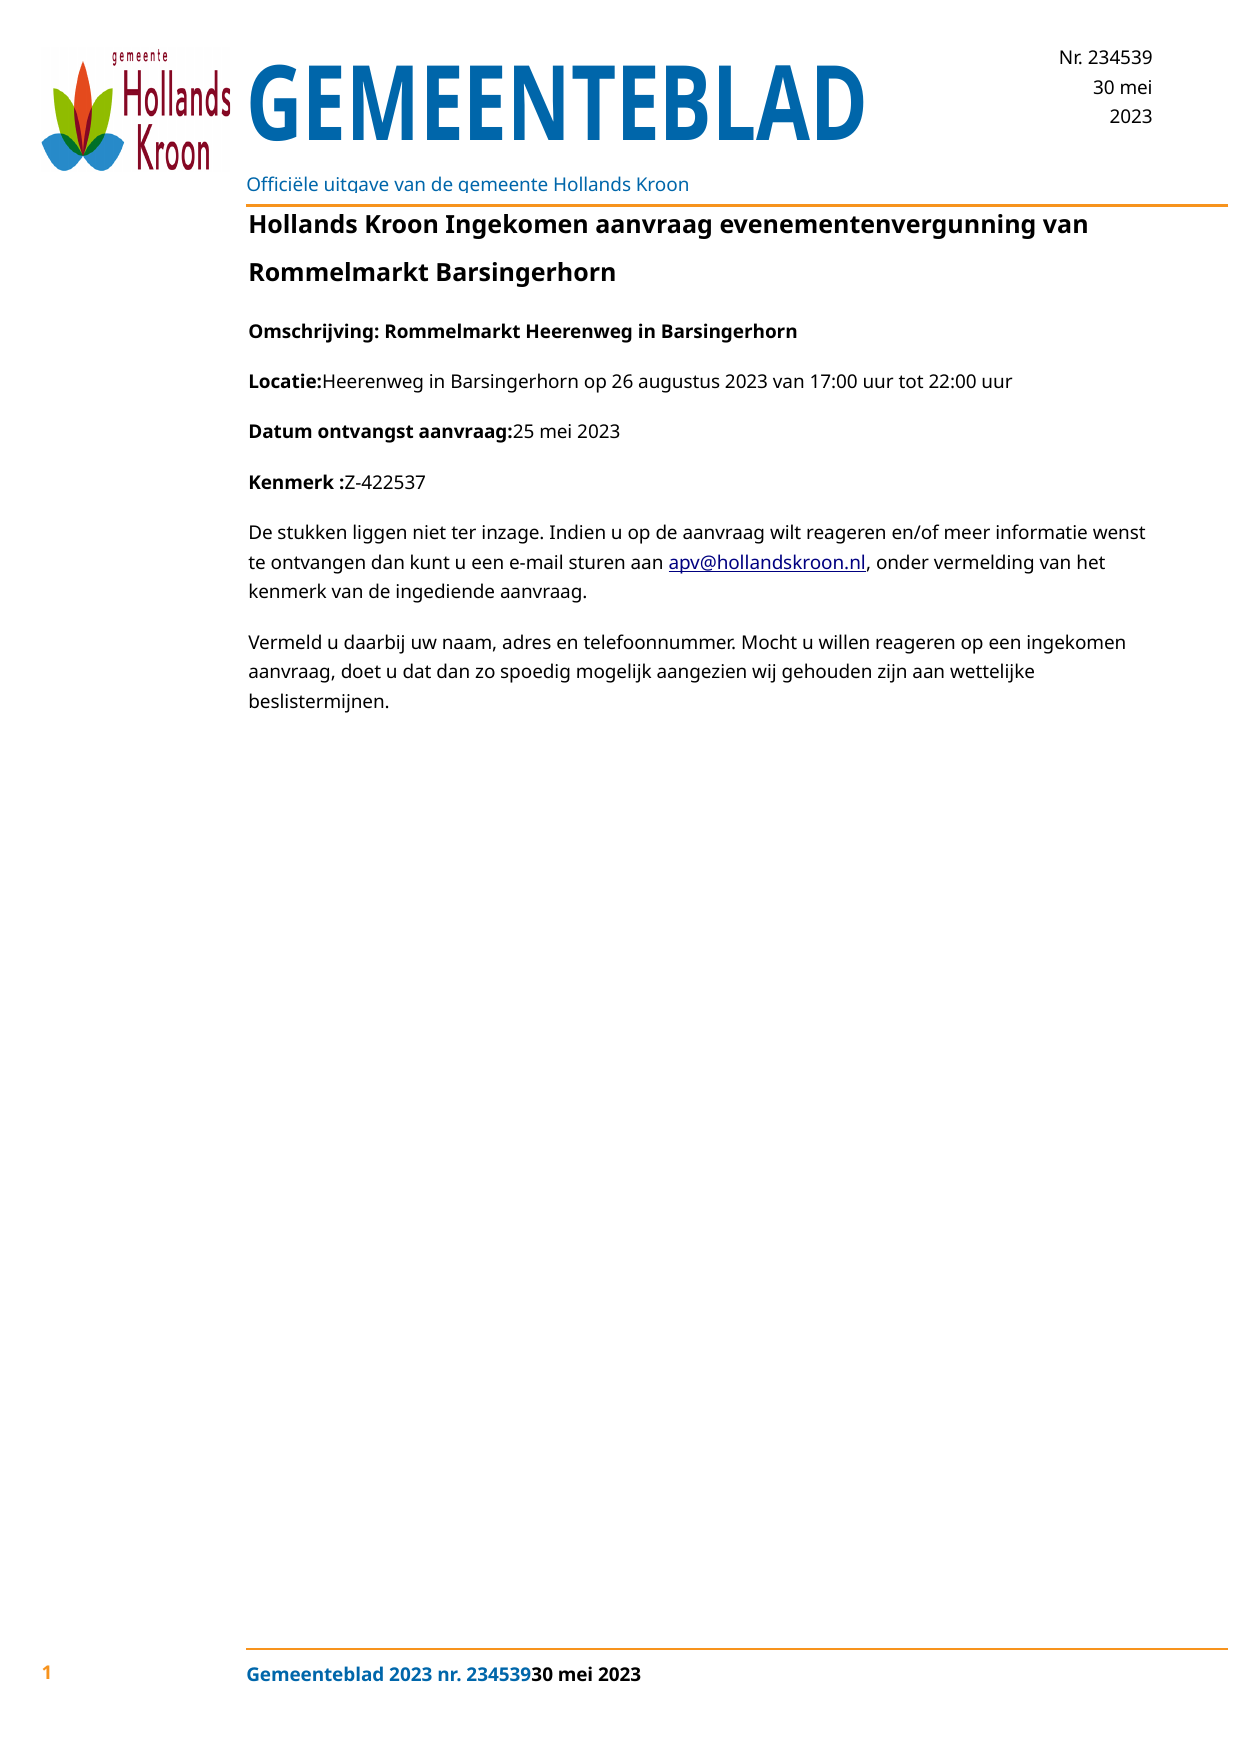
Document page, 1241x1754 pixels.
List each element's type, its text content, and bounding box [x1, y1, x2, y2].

text De stukken liggen niet ter inzage. Indien u op de aanvraag wilt reageren en/of meer informatie wenst te ontvangen dan kunt u een e-mail sturen aan apv@hollandskroon.nl, onder vermelding van het kenmerk van de ingediende aanvraag. [248, 519, 1152, 604]
text Locatie:Heerenweg in Barsingerhorn op 26 augustus 2023 van 17:00 uur tot 22:00 uur [248, 368, 1152, 394]
text Hollands Kroon Ingekomen aanvraag evenementenvergunning van Rommelmarkt Barsingerhorn [248, 207, 1152, 288]
text Vermeld u daarbij uw naam, adres en telefoonnummer. Mocht u willen reageren op een ingekomen aanvraag, doet u dat dan zo spoedig mogelijk aangezien wij gehouden zijn aan wettelijke beslistermijnen. [248, 629, 1152, 714]
picture [41, 47, 231, 172]
text Datum ontvangst aanvraag:25 mei 2023 [248, 419, 1152, 444]
text Omschrijving: Rommelmarkt Heerenweg in Barsingerhorn [248, 318, 1152, 344]
text Kenmerk :Z-422537 [248, 469, 1152, 495]
